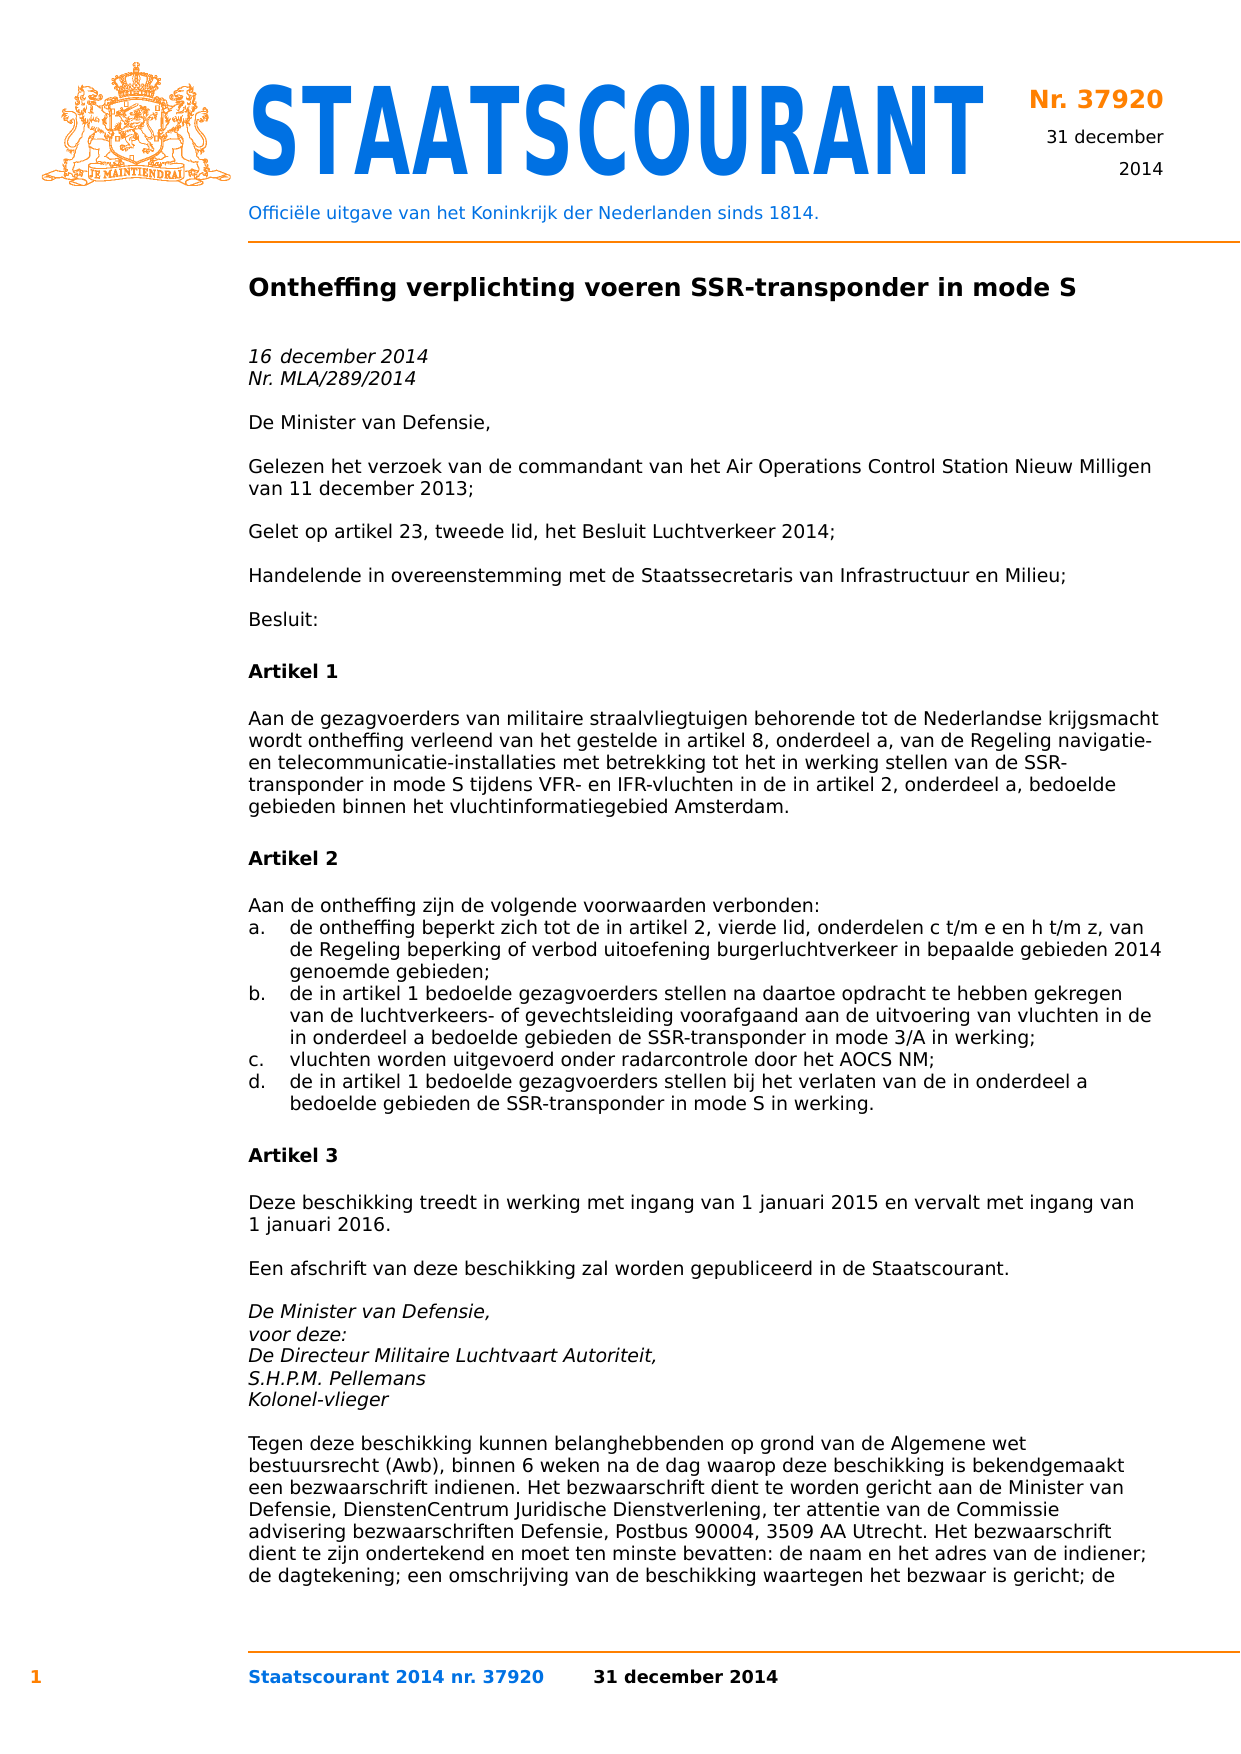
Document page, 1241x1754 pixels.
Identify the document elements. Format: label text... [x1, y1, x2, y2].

text De Minister van Defensie, [248, 412, 1163, 434]
text Gelezen het verzoek van de commandant van het Air Operations Control Station Nieuw Milligen van 11 december 2013; [248, 456, 1163, 499]
table_cell 31 december [998, 121, 1240, 153]
text Aan de ontheffing zijn de volgende voorwaarden verbonden: [248, 895, 1163, 917]
text b. de in artikel 1 bedoelde gezagvoerders stellen na daartoe opdracht te hebben gekregen van de luchtverkeers- of gevechtsleiding voorafgaand aan de uitvoering van vluchten in de in onderdeel a bedoelde gebieden de SSR-transponder in mode 3/A in werking; [248, 983, 1163, 1049]
picture [41, 62, 231, 186]
text Een afschrift van deze beschikking zal worden gepubliceerd in de Staatscourant. [248, 1258, 1163, 1279]
text a. de ontheffing beperkt zich tot de in artikel 2, vierde lid, onderdelen c t/m e en h t/m z, van de Regeling beperking of verbod uitoefening burgerluchtverkeer in bepaalde gebieden 2014 genoemde gebieden; [248, 917, 1163, 983]
subtitle Ontheffing verplichting voeren SSR-transponder in mode S [248, 273, 1163, 302]
text De Minister van Defensie, voor deze: De Directeur Militaire Luchtvaart Autoriteit, S.H.P.M. Pellemans Kolonel-vlieger [248, 1301, 1163, 1411]
subtitle Artikel 3 [248, 1145, 1163, 1167]
text 16 december 2014 [248, 346, 1163, 368]
subtitle Artikel 2 [248, 848, 1163, 870]
table_header STAATSCOURANT [248, 62, 998, 203]
text Handelende in overeenstemming met de Staatssecretaris van Infrastructuur en Milieu; [248, 565, 1163, 587]
text c. vluchten worden uitgevoerd onder radarcontrole door het AOCS NM; [248, 1049, 1163, 1071]
subtitle Artikel 1 [248, 661, 1163, 683]
table_cell 2014 [998, 153, 1240, 203]
text Tegen deze beschikking kunnen belanghebbenden op grond van de Algemene wet bestuursrecht (Awb), binnen 6 weken na de dag waarop deze beschikking is bekendgemaakt een bezwaarschrift indienen. Het bezwaarschrift dient te worden gericht aan de Minister van Defensie, DienstenCentrum Juridische Dienstverlening, ter attentie van de Commissie advisering bezwaarschriften Defensie, Postbus 90004, 3509 AA Utrecht. Het bezwaarschrift dient te zijn ondertekend en moet ten minste bevatten: de naam en het adres van de indiener; de dagtekening; een omschrijving van de beschikking waartegen het bezwaar is gericht; de [248, 1433, 1163, 1587]
text Aan de gezagvoerders van militaire straalvliegtuigen behorende tot de Nederlandse krijgsmacht wordt ontheffing verleend van het gestelde in artikel 8, onderdeel a, van de Regeling navigatie- en telecommunicatie-installaties met betrekking tot het in werking stellen van de SSR-transponder in mode S tijdens VFR- en IFR-vluchten in de in artikel 2, onderdeel a, bedoelde gebieden binnen het vluchtinformatiegebied Amsterdam. [248, 708, 1163, 818]
text d. de in artikel 1 bedoelde gezagvoerders stellen bij het verlaten van de in onderdeel a bedoelde gebieden de SSR-transponder in mode S in werking. [248, 1071, 1163, 1115]
text Deze beschikking treedt in werking met ingang van 1 januari 2015 en vervalt met ingang van 1 januari 2016. [248, 1192, 1163, 1236]
table_header [25, 62, 248, 241]
text Besluit: [248, 609, 1163, 631]
text Gelet op artikel 23, tweede lid, het Besluit Luchtverkeer 2014; [248, 521, 1163, 543]
text Nr. MLA/289/2014 [248, 368, 1163, 390]
table_cell Officiële uitgave van het Koninkrijk der Nederlanden sinds 1814. [248, 203, 1240, 241]
table_header Nr. 37920 [998, 62, 1240, 121]
